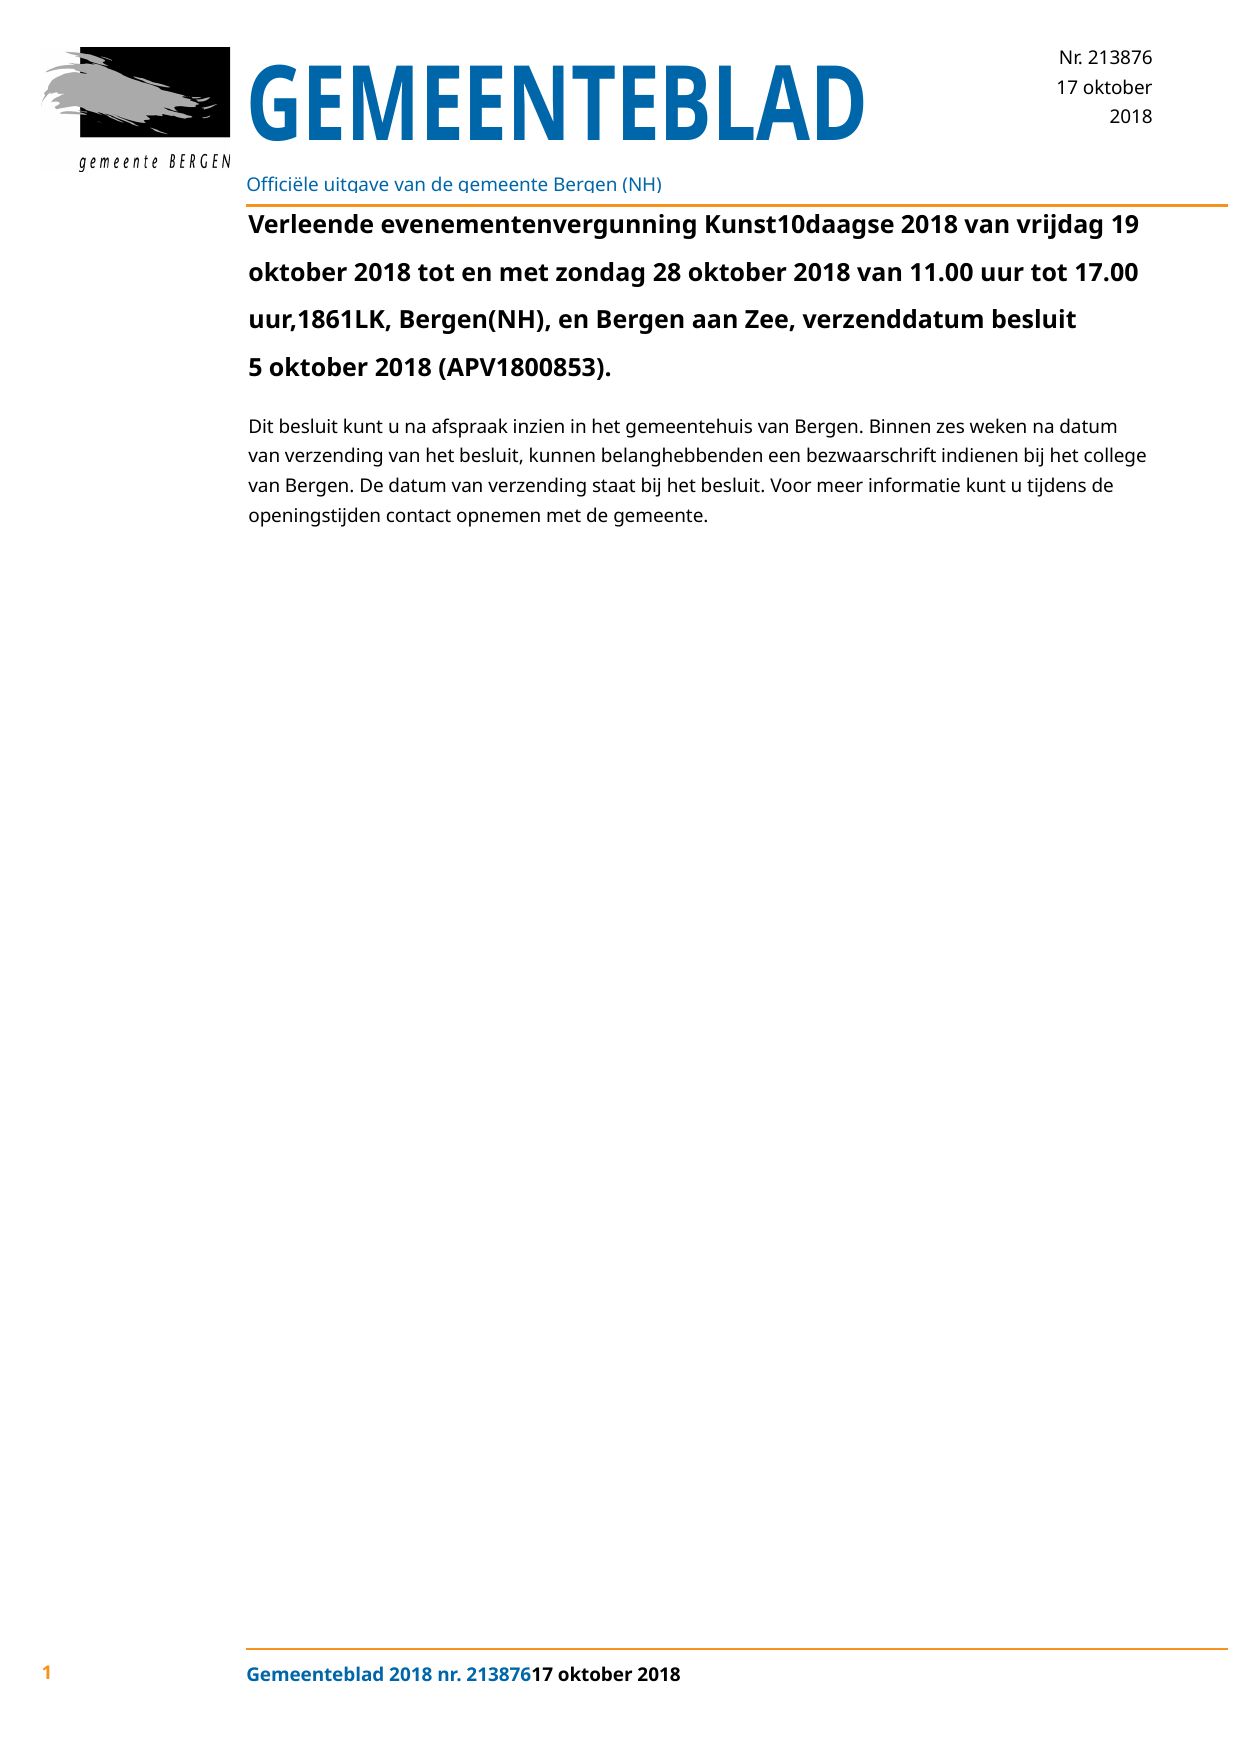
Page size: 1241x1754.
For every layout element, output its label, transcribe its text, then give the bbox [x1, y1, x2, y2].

text Verleende evenementenvergunning Kunst10daagse 2018 van vrijdag 19 oktober 2018 tot en met zondag 28 oktober 2018 van 11.00 uur tot 17.00 uur,1861LK, Bergen(NH), en Bergen aan Zee, verzenddatum besluit 5 oktober 2018 (APV1800853). [248, 207, 1152, 384]
picture [41, 47, 231, 172]
text Dit besluit kunt u na afspraak inzien in het gemeentehuis van Bergen. Binnen zes weken na datum van verzending van het besluit, kunnen belanghebbenden een bezwaarschrift indienen bij het college van Bergen. De datum van verzending staat bij het besluit. Voor meer informatie kunt u tijdens de openingstijden contact opnemen met de gemeente. [248, 413, 1152, 528]
